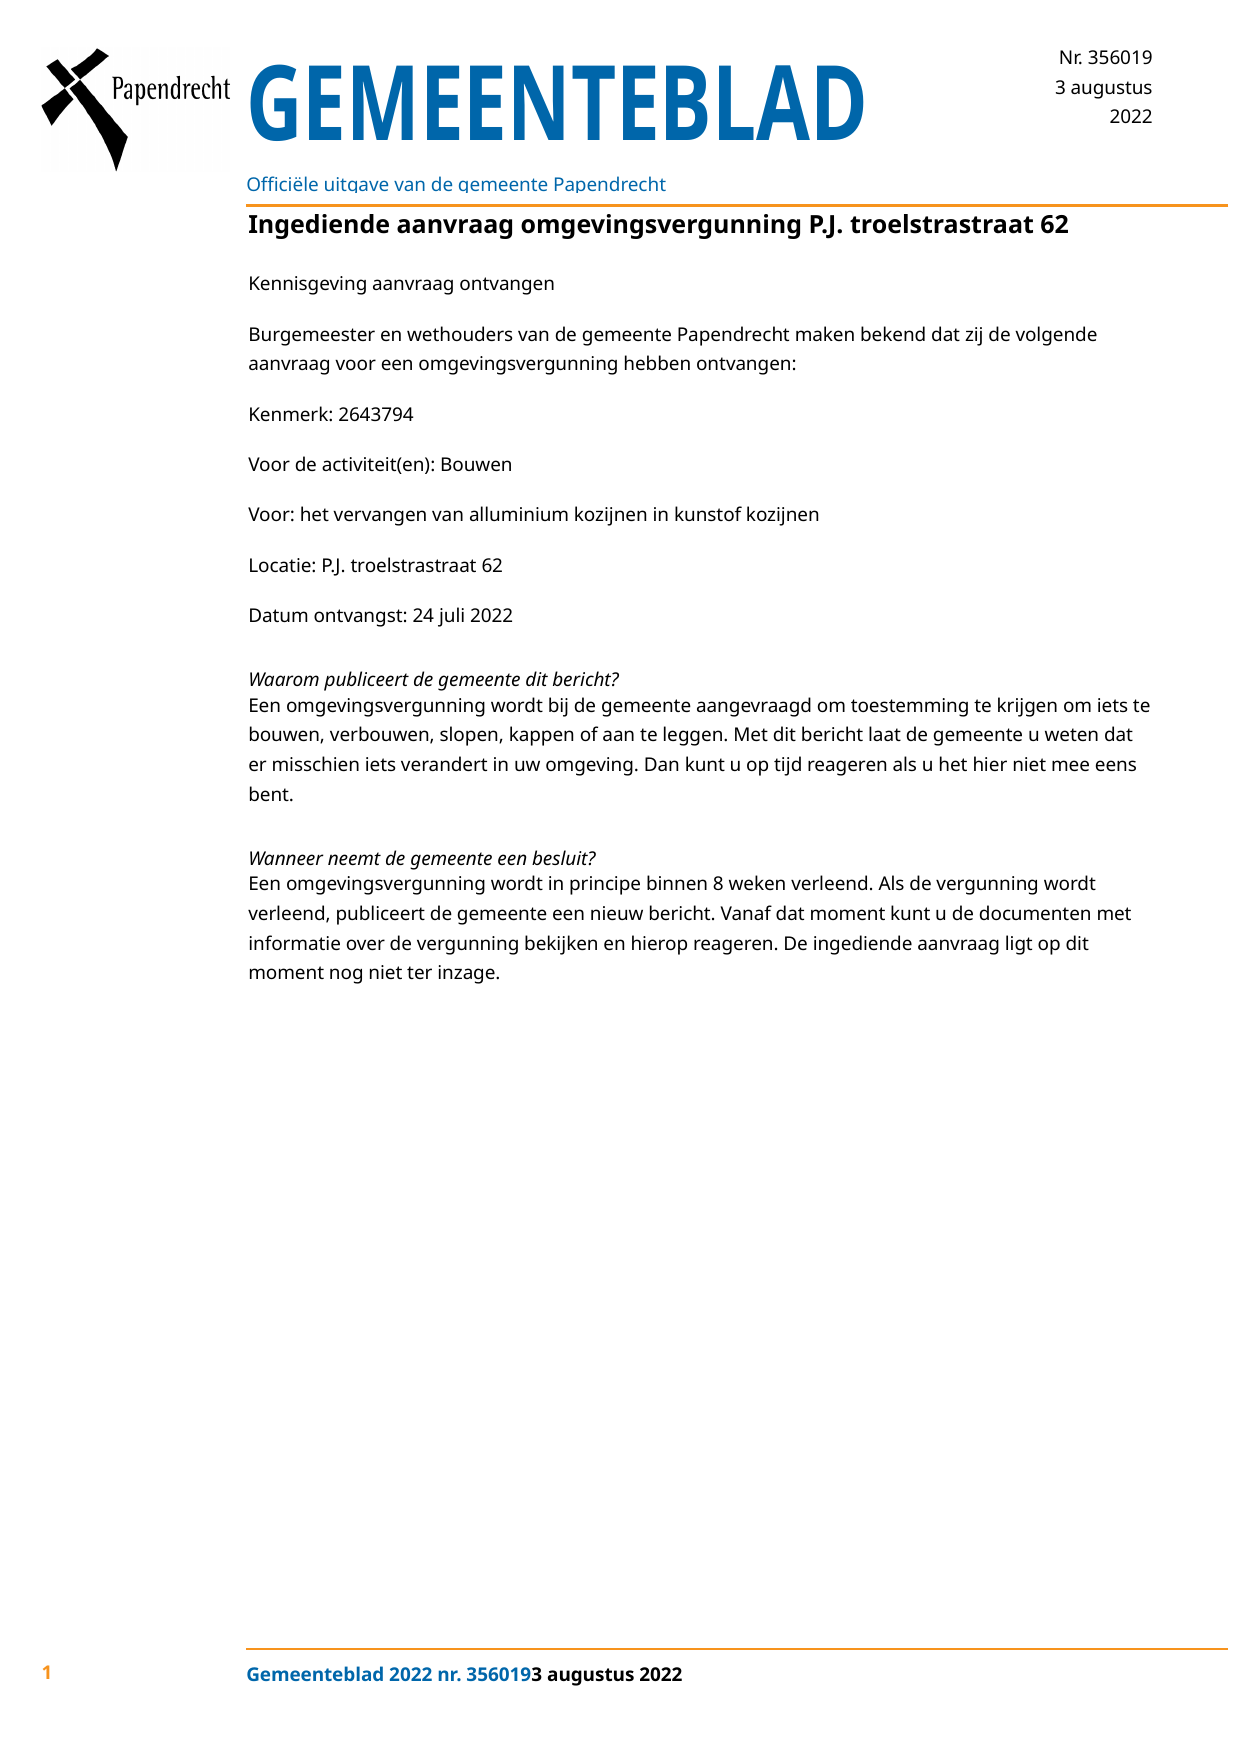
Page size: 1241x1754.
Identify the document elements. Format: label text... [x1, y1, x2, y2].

text Een omgevingsvergunning wordt bij de gemeente aangevraagd om toestemming te krijgen om iets te bouwen, verbouwen, slopen, kappen of aan te leggen. Met dit bericht laat de gemeente u weten dat er misschien iets verandert in uw omgeving. Dan kunt u op tijd reageren als u het hier niet mee eens bent. [248, 692, 1152, 807]
picture [41, 47, 231, 172]
text Kenmerk: 2643794 [248, 401, 1152, 426]
text Datum ontvangst: 24 juli 2022 [248, 602, 1152, 628]
text Ingediende aanvraag omgevingsvergunning P.J. troelstrastraat 62 [248, 207, 1152, 241]
text Kennisgeving aanvraag ontvangen [248, 270, 1152, 296]
text Waarom publiceert de gemeente dit bericht? [248, 666, 1152, 692]
text Locatie: P.J. troelstrastraat 62 [248, 552, 1152, 578]
text Wanneer neemt de gemeente een besluit? [248, 845, 1152, 871]
text Een omgevingsvergunning wordt in principe binnen 8 weken verleend. Als de vergunning wordt verleend, publiceert de gemeente een nieuw bericht. Vanaf dat moment kunt u de documenten met informatie over de vergunning bekijken en hierop reageren. De ingediende aanvraag ligt op dit moment nog niet ter inzage. [248, 871, 1152, 985]
text Voor de activiteit(en): Bouwen [248, 451, 1152, 477]
text Voor: het vervangen van alluminium kozijnen in kunstof kozijnen [248, 502, 1152, 527]
text Burgemeester en wethouders van de gemeente Papendrecht maken bekend dat zij de volgende aanvraag voor een omgevingsvergunning hebben ontvangen: [248, 321, 1152, 376]
